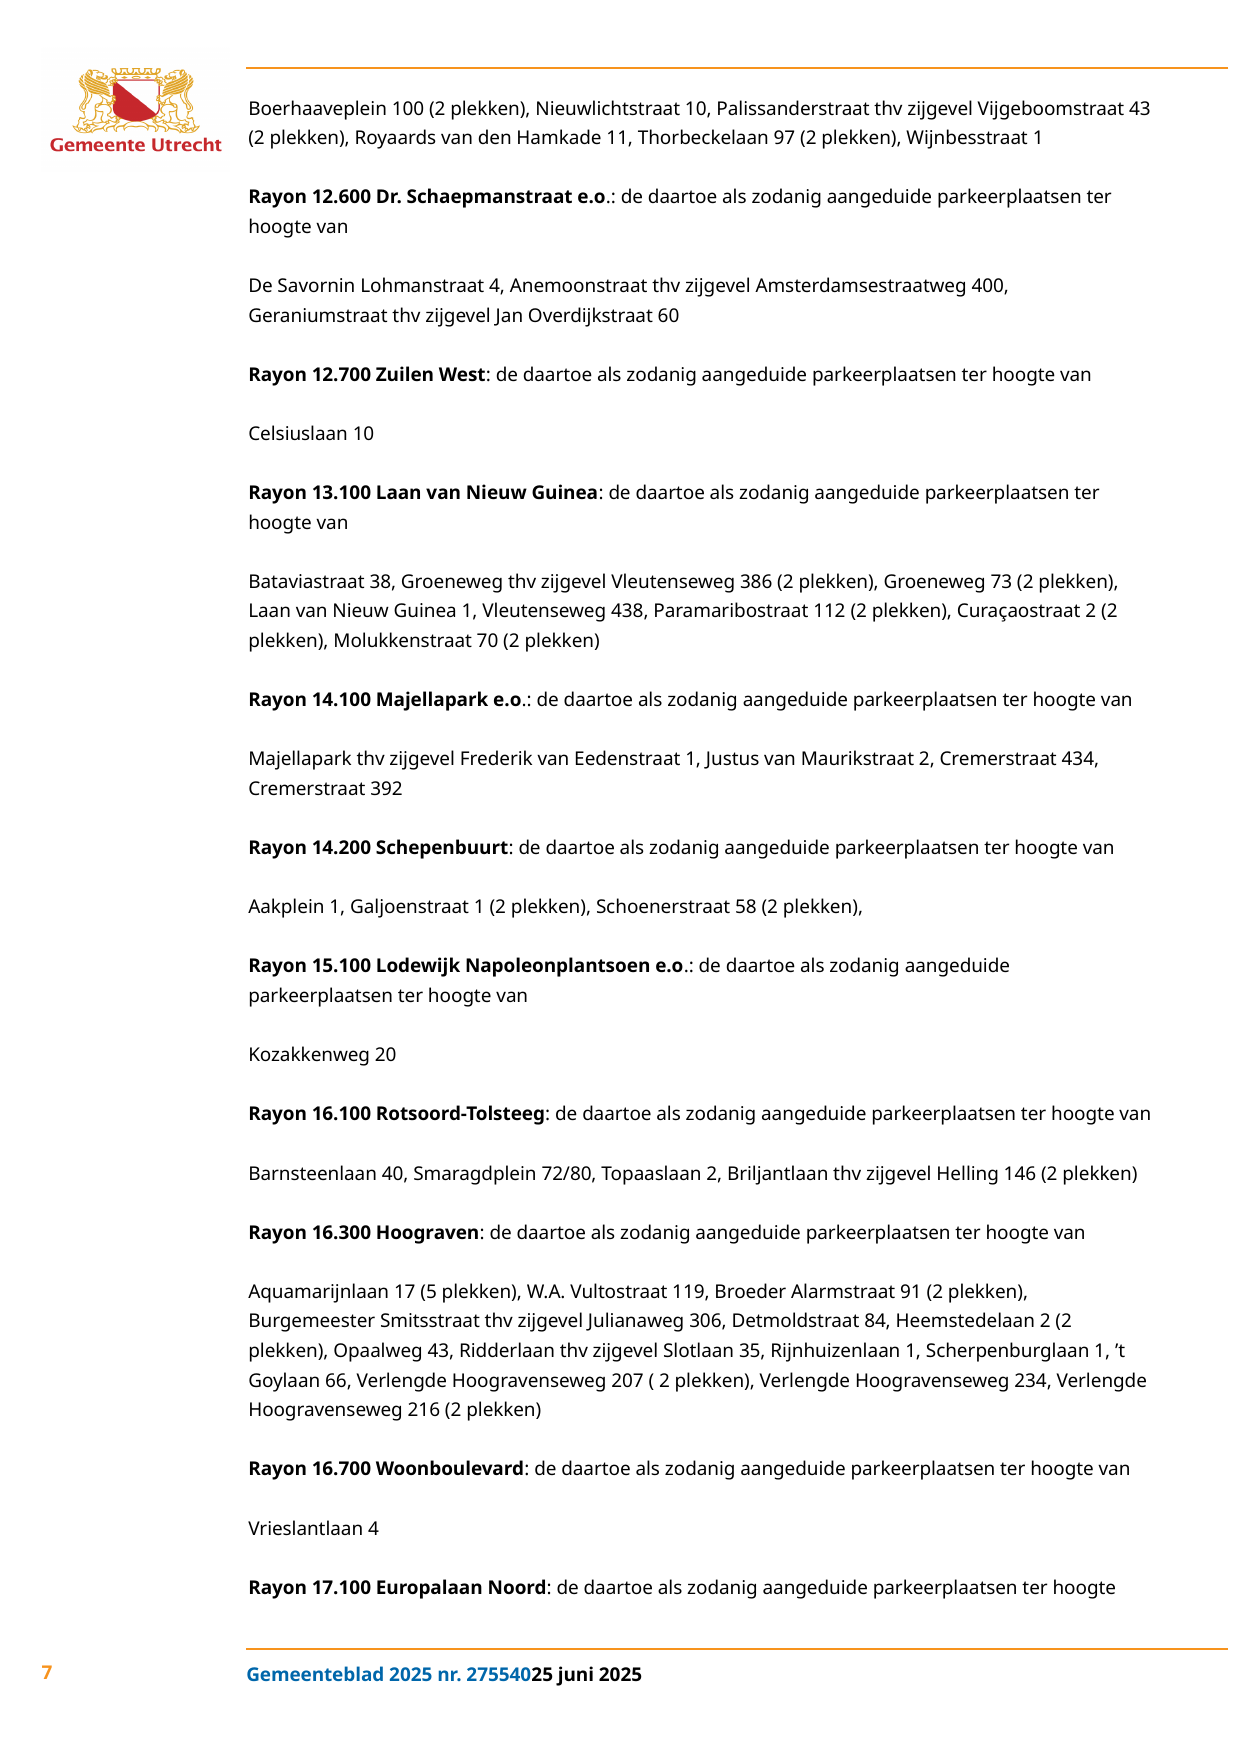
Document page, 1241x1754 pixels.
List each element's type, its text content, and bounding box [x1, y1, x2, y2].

text De Savornin Lohmanstraat 4, Anemoonstraat thv zijgevel Amsterdamsestraatweg 400, Geraniumstraat thv zijgevel Jan Overdijkstraat 60 [248, 272, 1152, 328]
text Rayon 16.100 Rotsoord-Tolsteeg: de daartoe als zodanig aangeduide parkeerplaatsen ter hoogte van [248, 1101, 1152, 1126]
text Rayon 16.700 Woonboulevard: de daartoe als zodanig aangeduide parkeerplaatsen ter hoogte van [248, 1456, 1152, 1481]
text Boerhaaveplein 100 (2 plekken), Nieuwlichtstraat 10, Palissanderstraat thv zijgevel Vijgeboomstraat 43 (2 plekken), Royaards van den Hamkade 11, Thorbeckelaan 97 (2 plekken), Wijnbesstraat 1 [248, 95, 1152, 150]
text Bataviastraat 38, Groeneweg thv zijgevel Vleutenseweg 386 (2 plekken), Groeneweg 73 (2 plekken), Laan van Nieuw Guinea 1, Vleutenseweg 438, Paramaribostraat 112 (2 plekken), Curaçaostraat 2 (2 plekken), Molukkenstraat 70 (2 plekken) [248, 568, 1152, 653]
text Aquamarijnlaan 17 (5 plekken), W.A. Vultostraat 119, Broeder Alarmstraat 91 (2 plekken), Burgemeester Smitsstraat thv zijgevel Julianaweg 306, Detmoldstraat 84, Heemstedelaan 2 (2 plekken), Opaalweg 43, Ridderlaan thv zijgevel Slotlaan 35, Rijnhuizenlaan 1, Scherpenburglaan 1, ’t Goylaan 66, Verlengde Hoogravenseweg 207 ( 2 plekken), Verlengde Hoogravenseweg 234, Verlengde Hoogravenseweg 216 (2 plekken) [248, 1278, 1152, 1422]
text Rayon 16.300 Hoograven: de daartoe als zodanig aangeduide parkeerplaatsen ter hoogte van [248, 1219, 1152, 1245]
text Vrieslantlaan 4 [248, 1515, 1152, 1541]
text Rayon 15.100 Lodewijk Napoleonplantsoen e.o.: de daartoe als zodanig aangeduide parkeerplaatsen ter hoogte van [248, 953, 1152, 1008]
picture [41, 47, 231, 172]
text Aakplein 1, Galjoenstraat 1 (2 plekken), Schoenerstraat 58 (2 plekken), [248, 893, 1152, 919]
text Rayon 14.100 Majellapark e.o.: de daartoe als zodanig aangeduide parkeerplaatsen ter hoogte van [248, 686, 1152, 712]
text Celsiuslaan 10 [248, 420, 1152, 446]
text Rayon 14.200 Schepenbuurt: de daartoe als zodanig aangeduide parkeerplaatsen ter hoogte van [248, 834, 1152, 860]
text Rayon 13.100 Laan van Nieuw Guinea: de daartoe als zodanig aangeduide parkeerplaatsen ter hoogte van [248, 479, 1152, 535]
text Barnsteenlaan 40, Smaragdplein 72/80, Topaaslaan 2, Briljantlaan thv zijgevel Helling 146 (2 plekken) [248, 1160, 1152, 1186]
text Rayon 12.600 Dr. Schaepmanstraat e.o.: de daartoe als zodanig aangeduide parkeerplaatsen ter hoogte van [248, 183, 1152, 239]
text Rayon 17.100 Europalaan Noord: de daartoe als zodanig aangeduide parkeerplaatsen ter hoogte [248, 1574, 1152, 1600]
text Majellapark thv zijgevel Frederik van Eedenstraat 1, Justus van Maurikstraat 2, Cremerstraat 434, Cremerstraat 392 [248, 746, 1152, 801]
text Rayon 12.700 Zuilen West: de daartoe als zodanig aangeduide parkeerplaatsen ter hoogte van [248, 361, 1152, 387]
text Kozakkenweg 20 [248, 1041, 1152, 1067]
